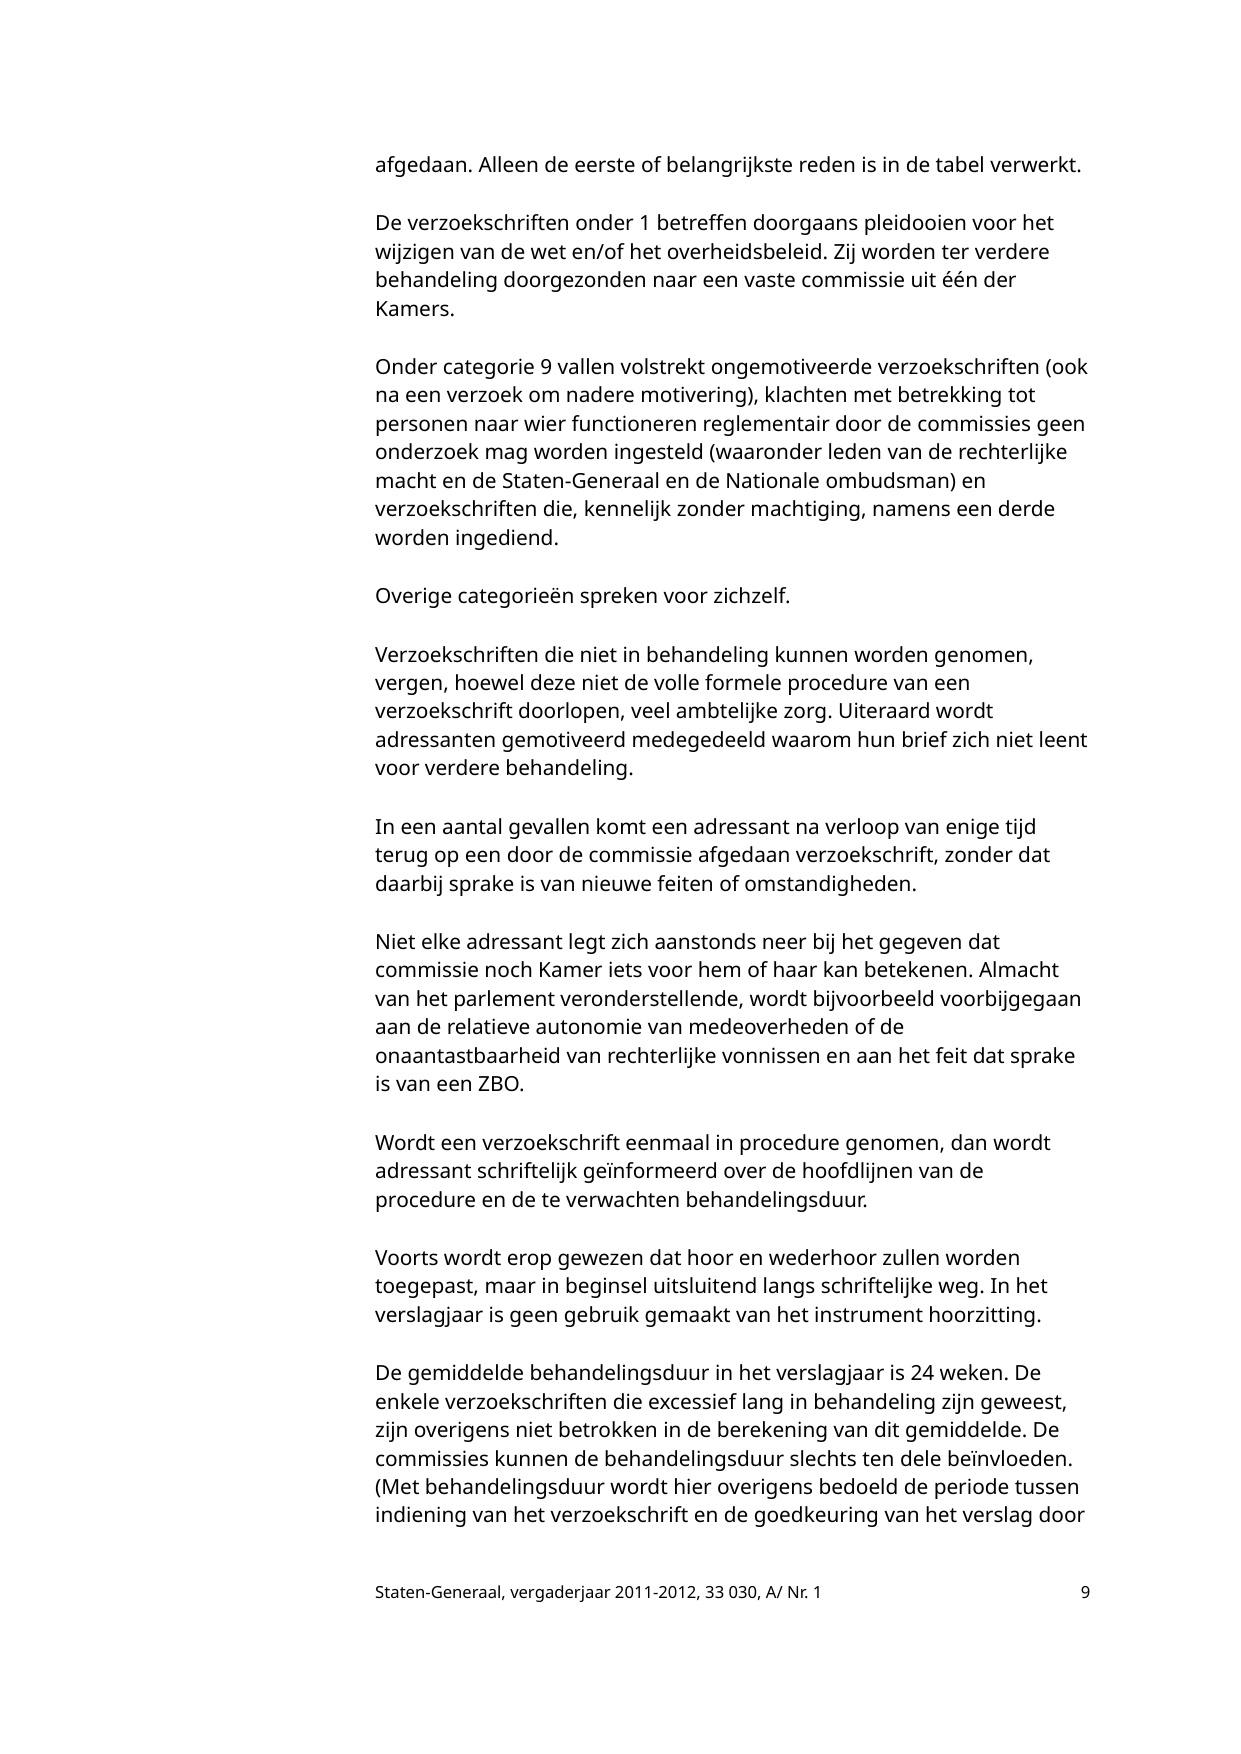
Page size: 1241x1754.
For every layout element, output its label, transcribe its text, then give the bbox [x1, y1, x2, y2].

text De verzoekschriften onder 1 betreffen doorgaans pleidooien voor het wijzigen van de wet en/of het overheidsbeleid. Zij worden ter verdere behandeling doorgezonden naar een vaste commissie uit één der Kamers. [375, 208, 1090, 322]
text In een aantal gevallen komt een adressant na verloop van enige tijd terug op een door de commissie afgedaan verzoekschrift, zonder dat daarbij sprake is van nieuwe feiten of omstandigheden. [375, 812, 1090, 897]
text Niet elke adressant legt zich aanstonds neer bij het gegeven dat commissie noch Kamer iets voor hem of haar kan betekenen. Almacht van het parlement veronderstellende, wordt bijvoorbeeld voorbijgegaan aan de relatieve autonomie van medeoverheden of de onaantastbaarheid van rechterlijke vonnissen en aan het feit dat sprake is van een ZBO. [375, 927, 1090, 1098]
text Verzoekschriften die niet in behandeling kunnen worden genomen, vergen, hoewel deze niet de volle formele procedure van een verzoekschrift doorlopen, veel ambtelijke zorg. Uiteraard wordt adressanten gemotiveerd medegedeeld waarom hun brief zich niet leent voor verdere behandeling. [375, 640, 1090, 782]
text Onder categorie 9 vallen volstrekt ongemotiveerde verzoekschriften (ook na een verzoek om nadere motivering), klachten met betrekking tot personen naar wier functioneren reglementair door de commissies geen onderzoek mag worden ingesteld (waaronder leden van de rechterlijke macht en de Staten-Generaal en de Nationale ombudsman) en verzoekschriften die, kennelijk zonder machtiging, namens een derde worden ingediend. [375, 352, 1090, 551]
text afgedaan. Alleen de eerste of belangrijkste reden is in de tabel verwerkt. [375, 150, 1090, 178]
text Voorts wordt erop gewezen dat hoor en wederhoor zullen worden toegepast, maar in beginsel uitsluitend langs schriftelijke weg. In het verslagjaar is geen gebruik gemaakt van het instrument hoorzitting. [375, 1243, 1090, 1328]
text De gemiddelde behandelingsduur in het verslagjaar is 24 weken. De enkele verzoekschriften die excessief lang in behandeling zijn geweest, zijn overigens niet betrokken in de berekening van dit gemiddelde. De commissies kunnen de behandelingsduur slechts ten dele beïnvloeden. (Met behandelingsduur wordt hier overigens bedoeld de periode tussen indiening van het verzoekschrift en de goedkeuring van het verslag door [375, 1358, 1090, 1529]
text Wordt een verzoekschrift eenmaal in procedure genomen, dan wordt adressant schriftelijk geïnformeerd over de hoofdlijnen van de procedure en de te verwachten behandelingsduur. [375, 1128, 1090, 1213]
text Overige categorieën spreken voor zichzelf. [375, 581, 1090, 610]
